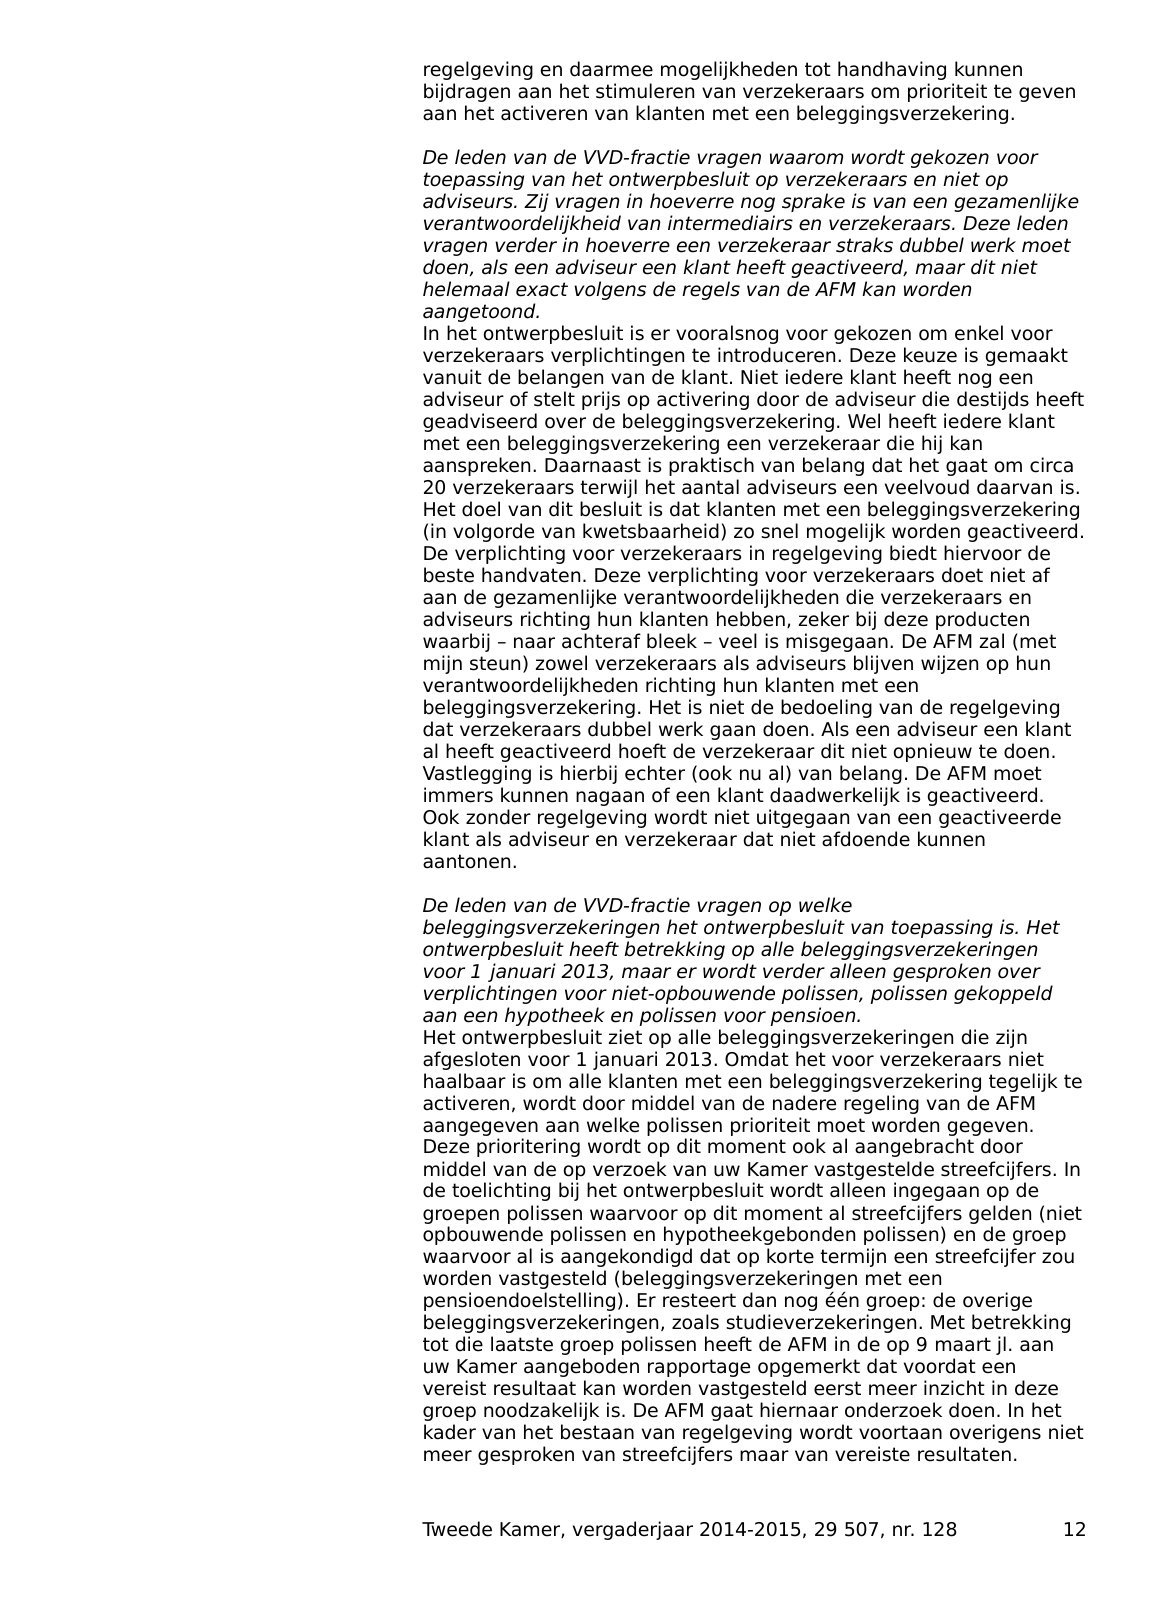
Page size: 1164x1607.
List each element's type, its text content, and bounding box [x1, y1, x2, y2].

text De leden van de VVD-fractie vragen op welke beleggingsverzekeringen het ontwerpbesluit van toepassing is. Het ontwerpbesluit heeft betrekking op alle beleggingsverzekeringen voor 1 januari 2013, maar er wordt verder alleen gesproken over verplichtingen voor niet-opbouwende polissen, polissen gekoppeld aan een hypotheek en polissen voor pensioen. [422, 895, 1087, 1027]
text Het ontwerpbesluit ziet op alle beleggingsverzekeringen die zijn afgesloten voor 1 januari 2013. Omdat het voor verzekeraars niet haalbaar is om alle klanten met een beleggingsverzekering tegelijk te activeren, wordt door middel van de nadere regeling van de AFM aangegeven aan welke polissen prioriteit moet worden gegeven. Deze prioritering wordt op dit moment ook al aangebracht door middel van de op verzoek van uw Kamer vastgestelde streefcijfers. In de toelichting bij het ontwerpbesluit wordt alleen ingegaan op de groepen polissen waarvoor op dit moment al streefcijfers gelden (niet opbouwende polissen en hypotheekgebonden polissen) en de groep waarvoor al is aangekondigd dat op korte termijn een streefcijfer zou worden vastgesteld (beleggingsverzekeringen met een pensioendoelstelling). Er resteert dan nog één groep: de overige beleggingsverzekeringen, zoals studieverzekeringen. Met betrekking tot die laatste groep polissen heeft de AFM in de op 9 maart jl. aan uw Kamer aangeboden rapportage opgemerkt dat voordat een vereist resultaat kan worden vastgesteld eerst meer inzicht in deze groep noodzakelijk is. De AFM gaat hiernaar onderzoek doen. In het kader van het bestaan van regelgeving wordt voortaan overigens niet meer gesproken van streefcijfers maar van vereiste resultaten. [422, 1027, 1087, 1466]
text In het ontwerpbesluit is er vooralsnog voor gekozen om enkel voor verzekeraars verplichtingen te introduceren. Deze keuze is gemaakt vanuit de belangen van de klant. Niet iedere klant heeft nog een adviseur of stelt prijs op activering door de adviseur die destijds heeft geadviseerd over de beleggingsverzekering. Wel heeft iedere klant met een beleggingsverzekering een verzekeraar die hij kan aanspreken. Daarnaast is praktisch van belang dat het gaat om circa 20 verzekeraars terwijl het aantal adviseurs een veelvoud daarvan is. Het doel van dit besluit is dat klanten met een beleggingsverzekering (in volgorde van kwetsbaarheid) zo snel mogelijk worden geactiveerd. De verplichting voor verzekeraars in regelgeving biedt hiervoor de beste handvaten. Deze verplichting voor verzekeraars doet niet af aan de gezamenlijke verantwoordelijkheden die verzekeraars en adviseurs richting hun klanten hebben, zeker bij deze producten waarbij – naar achteraf bleek – veel is misgegaan. De AFM zal (met mijn steun) zowel verzekeraars als adviseurs blijven wijzen op hun verantwoordelijkheden richting hun klanten met een beleggingsverzekering. Het is niet de bedoeling van de regelgeving dat verzekeraars dubbel werk gaan doen. Als een adviseur een klant al heeft geactiveerd hoeft de verzekeraar dit niet opnieuw te doen. Vastlegging is hierbij echter (ook nu al) van belang. De AFM moet immers kunnen nagaan of een klant daadwerkelijk is geactiveerd. Ook zonder regelgeving wordt niet uitgegaan van een geactiveerde klant als adviseur en verzekeraar dat niet afdoende kunnen aantonen. [422, 323, 1087, 872]
text regelgeving en daarmee mogelijkheden tot handhaving kunnen bijdragen aan het stimuleren van verzekeraars om prioriteit te geven aan het activeren van klanten met een beleggingsverzekering. [422, 59, 1087, 125]
text De leden van de VVD-fractie vragen waarom wordt gekozen voor toepassing van het ontwerpbesluit op verzekeraars en niet op adviseurs. Zij vragen in hoeverre nog sprake is van een gezamenlijke verantwoordelijkheid van intermediairs en verzekeraars. Deze leden vragen verder in hoeverre een verzekeraar straks dubbel werk moet doen, als een adviseur een klant heeft geactiveerd, maar dit niet helemaal exact volgens de regels van de AFM kan worden aangetoond. [422, 147, 1087, 323]
